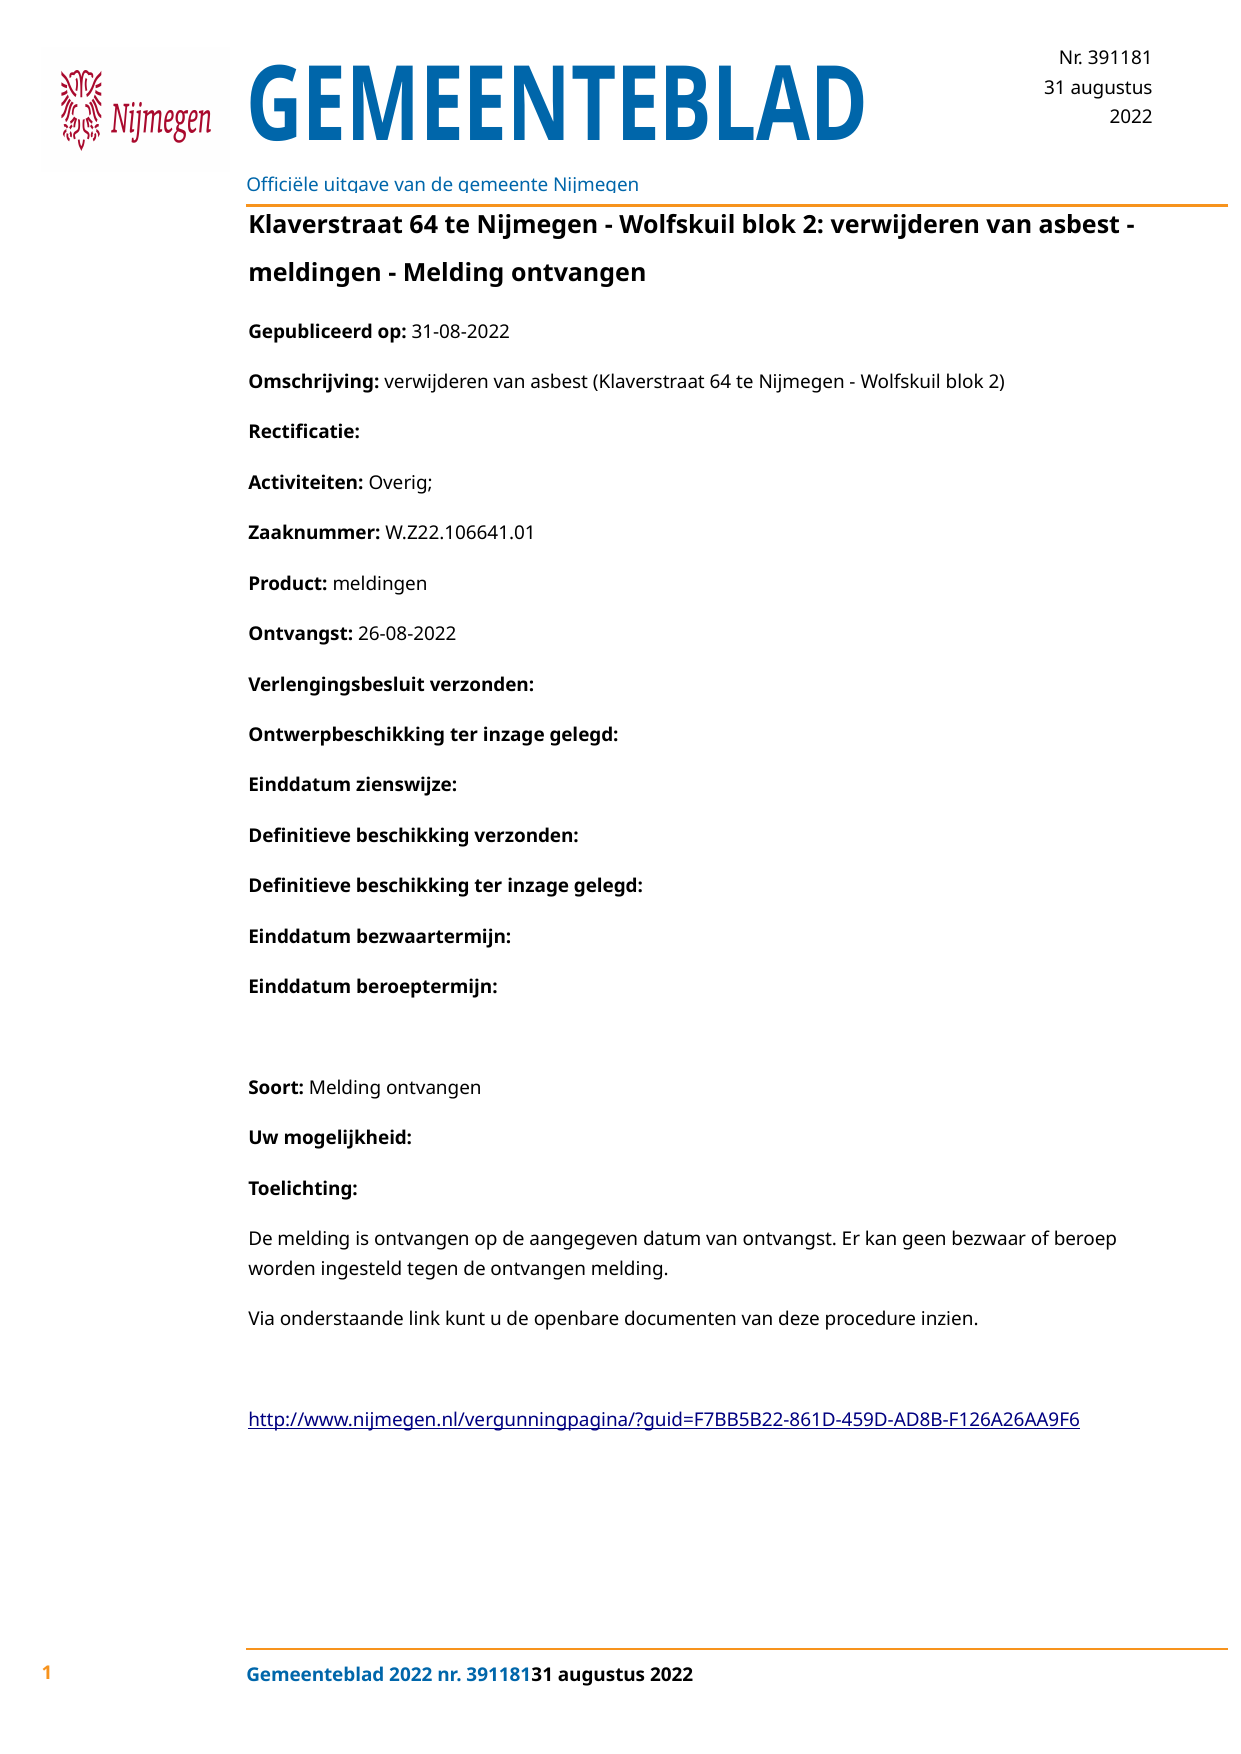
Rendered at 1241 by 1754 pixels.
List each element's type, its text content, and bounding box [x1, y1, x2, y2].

text http://www.nijmegen.nl/vergunningpagina/?guid=F7BB5B22-861D-459D-AD8B-F126A26AA9F6 [248, 1406, 1152, 1432]
text Product: meldingen [248, 570, 1152, 596]
text Omschrijving: verwijderen van asbest (Klaverstraat 64 te Nijmegen - Wolfskuil blok 2) [248, 368, 1152, 394]
text Toelichting: [248, 1175, 1152, 1201]
text Definitieve beschikking verzonden: [248, 822, 1152, 848]
text De melding is ontvangen op de aangegeven datum van ontvangst. Er kan geen bezwaar of beroep worden ingesteld tegen de ontvangen melding. [248, 1225, 1152, 1281]
text Einddatum bezwaartermijn: [248, 923, 1152, 949]
text Ontvangst: 26-08-2022 [248, 620, 1152, 646]
text Ontwerpbeschikking ter inzage gelegd: [248, 721, 1152, 747]
text Activiteiten: Overig; [248, 469, 1152, 495]
text Rectificatie: [248, 419, 1152, 444]
text Klaverstraat 64 te Nijmegen - Wolfskuil blok 2: verwijderen van asbest - meldingen - Melding ontvangen [248, 207, 1152, 288]
text Zaaknummer: W.Z22.106641.01 [248, 519, 1152, 545]
picture [41, 47, 231, 172]
text Verlengingsbesluit verzonden: [248, 671, 1152, 697]
text Via onderstaande link kunt u de openbare documenten van deze procedure inzien. [248, 1305, 1152, 1331]
text Gepubliceerd op: 31-08-2022 [248, 318, 1152, 344]
text Soort: Melding ontvangen [248, 1074, 1152, 1100]
text Uw mogelijkheid: [248, 1124, 1152, 1150]
text Einddatum zienswijze: [248, 772, 1152, 797]
text Einddatum beroeptermijn: [248, 973, 1152, 999]
text Definitieve beschikking ter inzage gelegd: [248, 872, 1152, 898]
